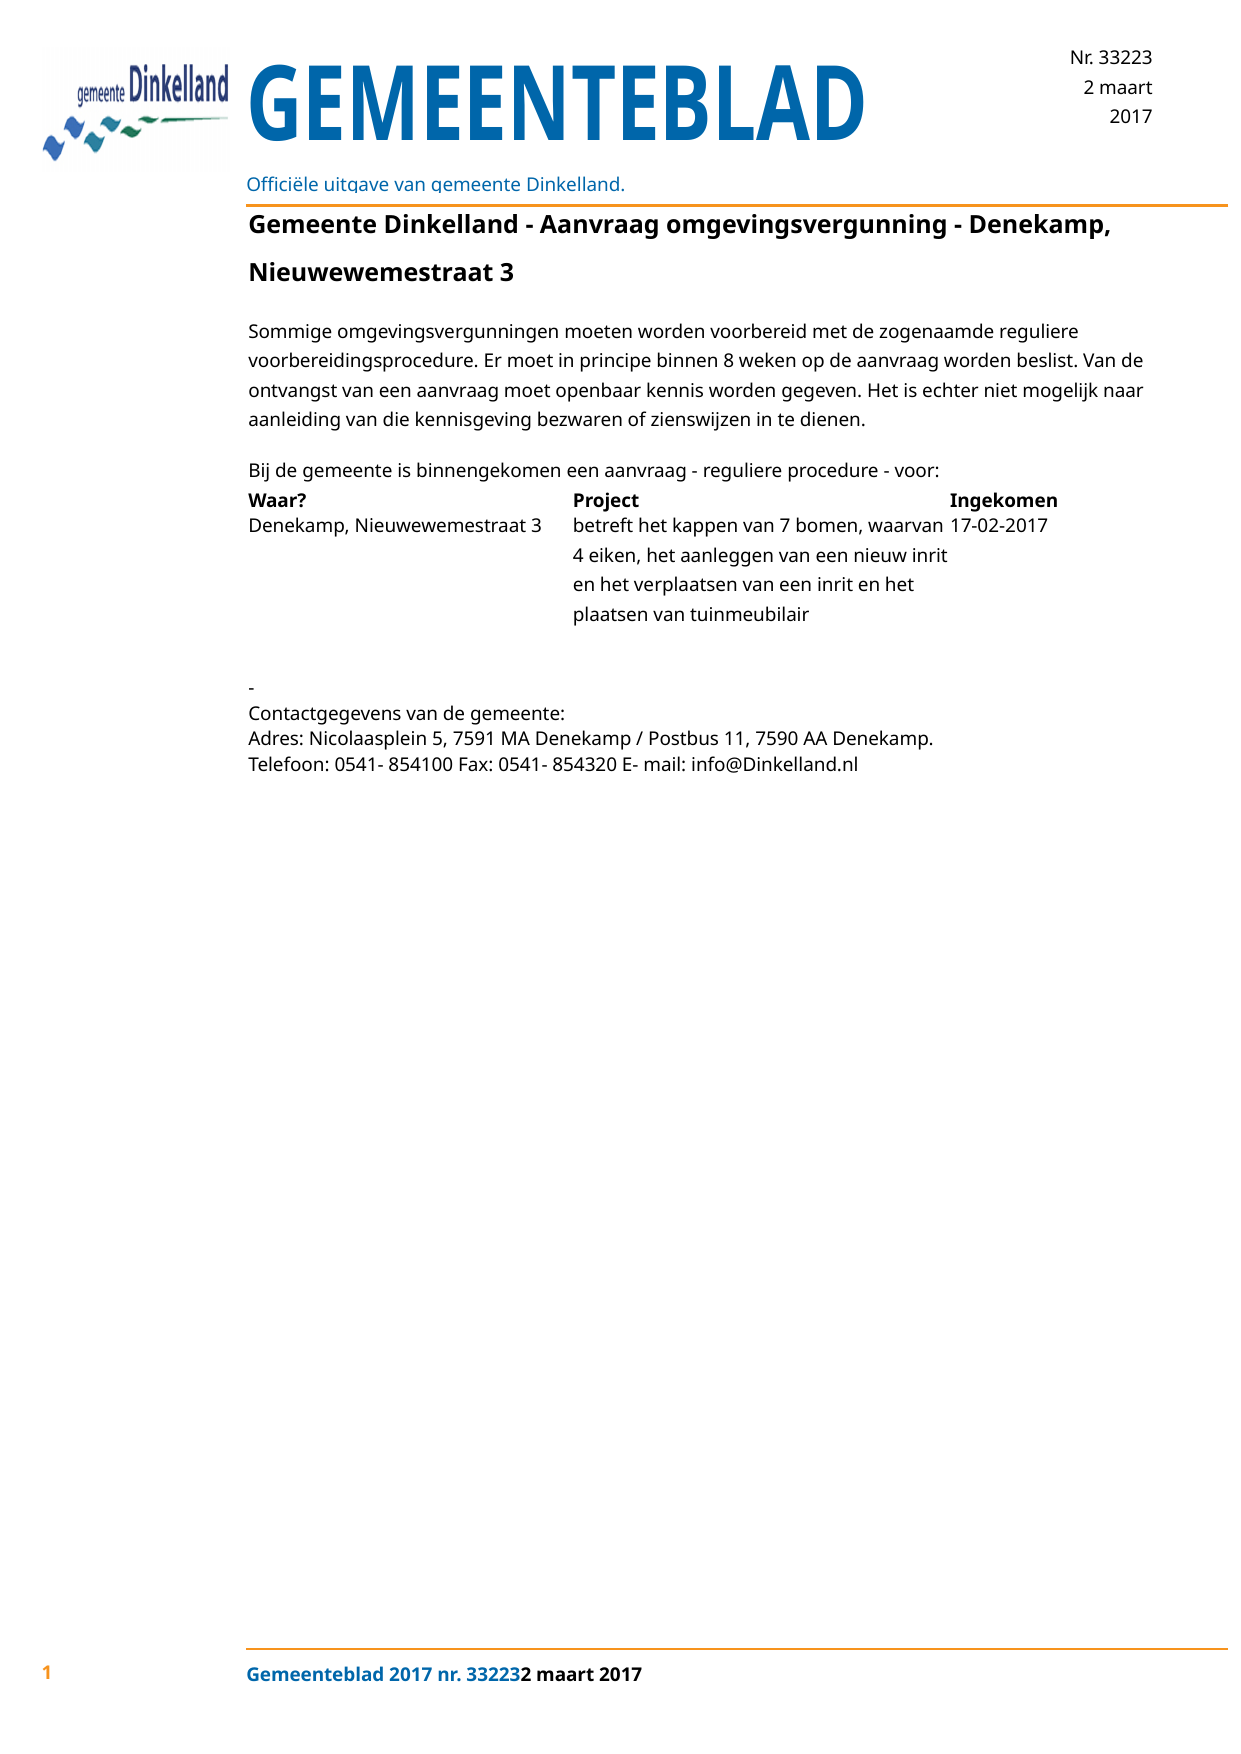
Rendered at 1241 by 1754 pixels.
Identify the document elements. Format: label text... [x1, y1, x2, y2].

table_cell betreft het kappen van 7 bomen, waarvan 4 eiken, het aanleggen van een nieuw inrit en het verplaatsen van een inrit en het plaatsen van tuinmeubilair [573, 513, 950, 627]
table_header Project [573, 487, 950, 512]
table_cell Denekamp, Nieuwewemestraat 3 [248, 513, 573, 627]
text Adres: Nicolaasplein 5, 7591 MA Denekamp / Postbus 11, 7590 AA Denekamp. [248, 726, 1152, 751]
picture [41, 47, 231, 172]
table_header Waar? [248, 487, 573, 512]
text - [248, 674, 1152, 700]
text Contactgegevens van de gemeente: [248, 700, 1152, 726]
table_cell 17-02-2017 [950, 513, 1152, 627]
text Gemeente Dinkelland - Aanvraag omgevingsvergunning - Denekamp, Nieuwewemestraat 3 [248, 207, 1152, 288]
text Telefoon: 0541- 854100 Fax: 0541- 854320 E- mail: info@Dinkelland.nl [248, 751, 1152, 777]
text Sommige omgevingsvergunningen moeten worden voorbereid met de zogenaamde reguliere voorbereidingsprocedure. Er moet in principe binnen 8 weken op de aanvraag worden beslist. Van de ontvangst van een aanvraag moet openbaar kennis worden gegeven. Het is echter niet mogelijk naar aanleiding van die kennisgeving bezwaren of zienswijzen in te dienen. [248, 318, 1152, 432]
table_header Ingekomen [950, 487, 1152, 512]
text Bij de gemeente is binnengekomen een aanvraag - reguliere procedure - voor: [248, 457, 1152, 483]
